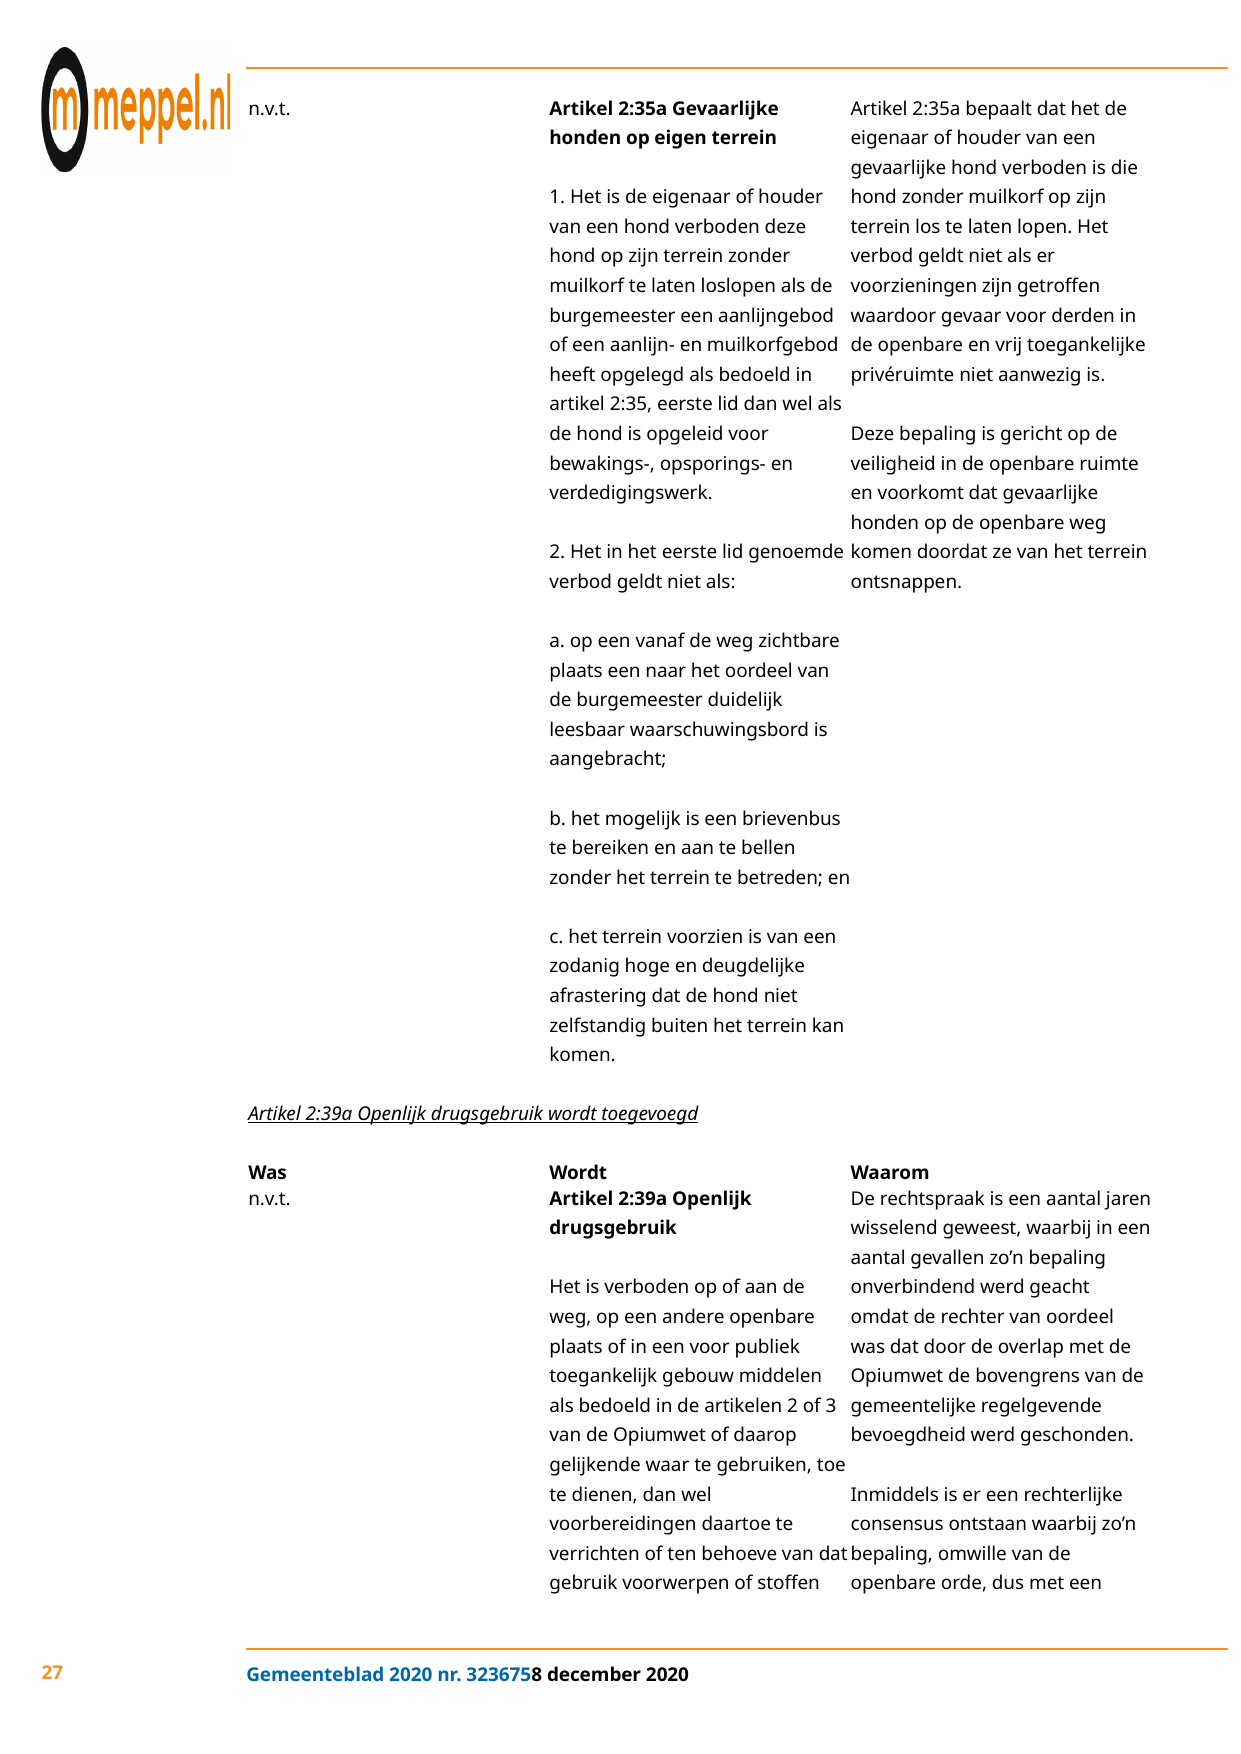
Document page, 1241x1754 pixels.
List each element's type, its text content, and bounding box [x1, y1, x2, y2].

table_cell Artikel 2:39a Openlijk drugsgebruik Het is verboden op of aan de weg, op een andere openbare plaats of in een voor publiek toegankelijk gebouw middelen als bedoeld in de artikelen 2 of 3 van de Opiumwet of daarop gelijkende waar te gebruiken, toe te dienen, dan wel voorbereidingen daartoe te verrichten of ten behoeve van dat gebruik voorwerpen of stoffen [549, 1185, 850, 1595]
table_cell n.v.t. [248, 1185, 549, 1595]
table_cell De rechtspraak is een aantal jaren wisselend geweest, waarbij in een aantal gevallen zo’n bepaling onverbindend werd geacht omdat de rechter van oordeel was dat door de overlap met de Opiumwet de bovengrens van de gemeentelijke regelgevende bevoegdheid werd geschonden. Inmiddels is er een rechterlijke consensus ontstaan waarbij zo’n bepaling, omwille van de openbare orde, dus met een [850, 1185, 1152, 1595]
table_header Wordt [549, 1159, 850, 1185]
table_header Was [248, 1159, 549, 1185]
table_cell Artikel 2:35a bepaalt dat het de eigenaar of houder van een gevaarlijke hond verboden is die hond zonder muilkorf op zijn terrein los te laten lopen. Het verbod geldt niet als er voorzieningen zijn getroffen waardoor gevaar voor derden in de openbare en vrij toegankelijke privéruimte niet aanwezig is. Deze bepaling is gericht op de veiligheid in de openbare ruimte en voorkomt dat gevaarlijke honden op de openbare weg komen doordat ze van het terrein ontsnappen. [850, 95, 1152, 1067]
picture [41, 47, 231, 172]
table_cell n.v.t. [248, 95, 549, 1067]
text Artikel 2:39a Openlijk drugsgebruik wordt toegevoegd [248, 1100, 1152, 1126]
table_cell Artikel 2:35a Gevaarlijke honden op eigen terrein 1. Het is de eigenaar of houder van een hond verboden deze hond op zijn terrein zonder muilkorf te laten loslopen als de burgemeester een aanlijngebod of een aanlijn- en muilkorfgebod heeft opgelegd als bedoeld in artikel 2:35, eerste lid dan wel als de hond is opgeleid voor bewakings-, opsporings- en verdedigingswerk. 2. Het in het eerste lid genoemde verbod geldt niet als: a. op een vanaf de weg zichtbare plaats een naar het oordeel van de burgemeester duidelijk leesbaar waarschuwingsbord is aangebracht; b. het mogelijk is een brievenbus te bereiken en aan te bellen zonder het terrein te betreden; en c. het terrein voorzien is van een zodanig hoge en deugdelijke afrastering dat de hond niet zelfstandig buiten het terrein kan komen. [549, 95, 850, 1067]
table_header Waarom [850, 1159, 1152, 1185]
